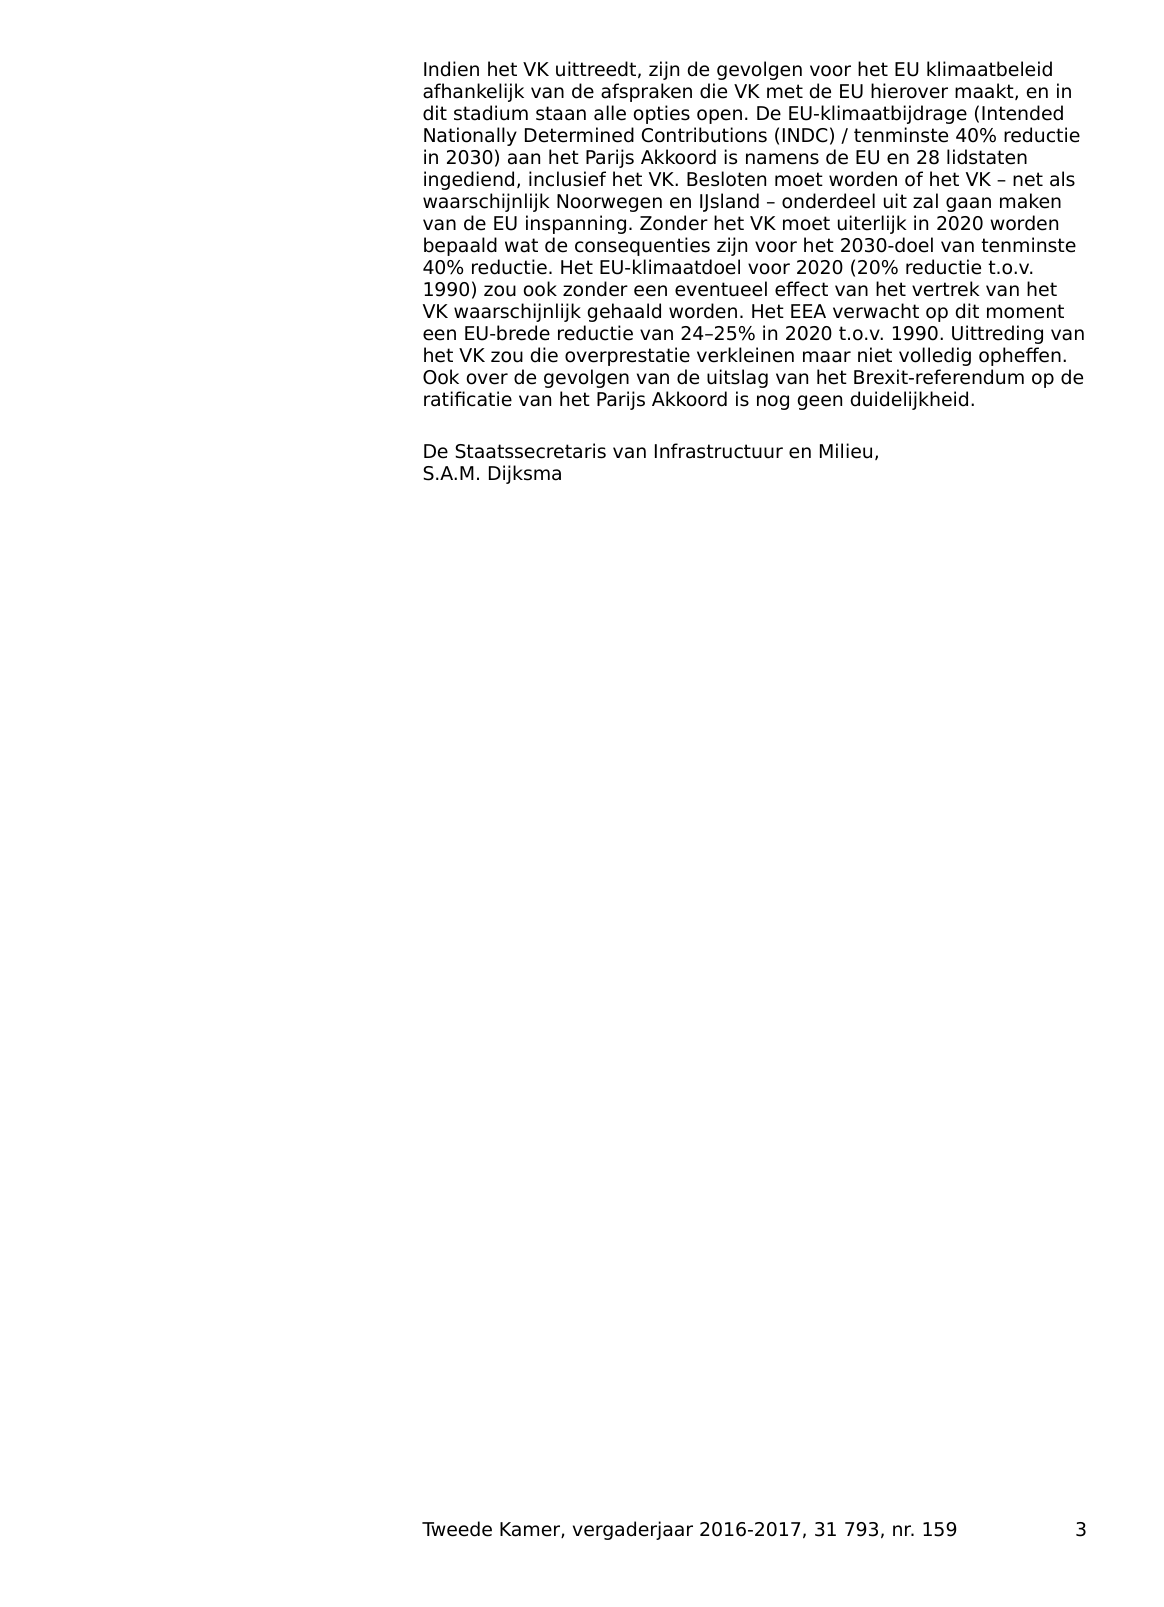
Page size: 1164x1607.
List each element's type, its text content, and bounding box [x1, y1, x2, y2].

text De Staatssecretaris van Infrastructuur en Milieu, S.A.M. Dijksma [422, 441, 1087, 485]
text Ook over de gevolgen van de uitslag van het Brexit-referendum op de ratificatie van het Parijs Akkoord is nog geen duidelijkheid. [422, 367, 1087, 411]
text Indien het VK uittreedt, zijn de gevolgen voor het EU klimaatbeleid afhankelijk van de afspraken die VK met de EU hierover maakt, en in dit stadium staan alle opties open. De EU-klimaatbijdrage (Intended Nationally Determined Contributions (INDC) / tenminste 40% reductie in 2030) aan het Parijs Akkoord is namens de EU en 28 lidstaten ingediend, inclusief het VK. Besloten moet worden of het VK – net als waarschijnlijk Noorwegen en IJsland – onderdeel uit zal gaan maken van de EU inspanning. Zonder het VK moet uiterlijk in 2020 worden bepaald wat de consequenties zijn voor het 2030-doel van tenminste 40% reductie. Het EU-klimaatdoel voor 2020 (20% reductie t.o.v. 1990) zou ook zonder een eventueel effect van het vertrek van het VK waarschijnlijk gehaald worden. Het EEA verwacht op dit moment een EU-brede reductie van 24–25% in 2020 t.o.v. 1990. Uittreding van het VK zou die overprestatie verkleinen maar niet volledig opheffen. [422, 59, 1087, 367]
